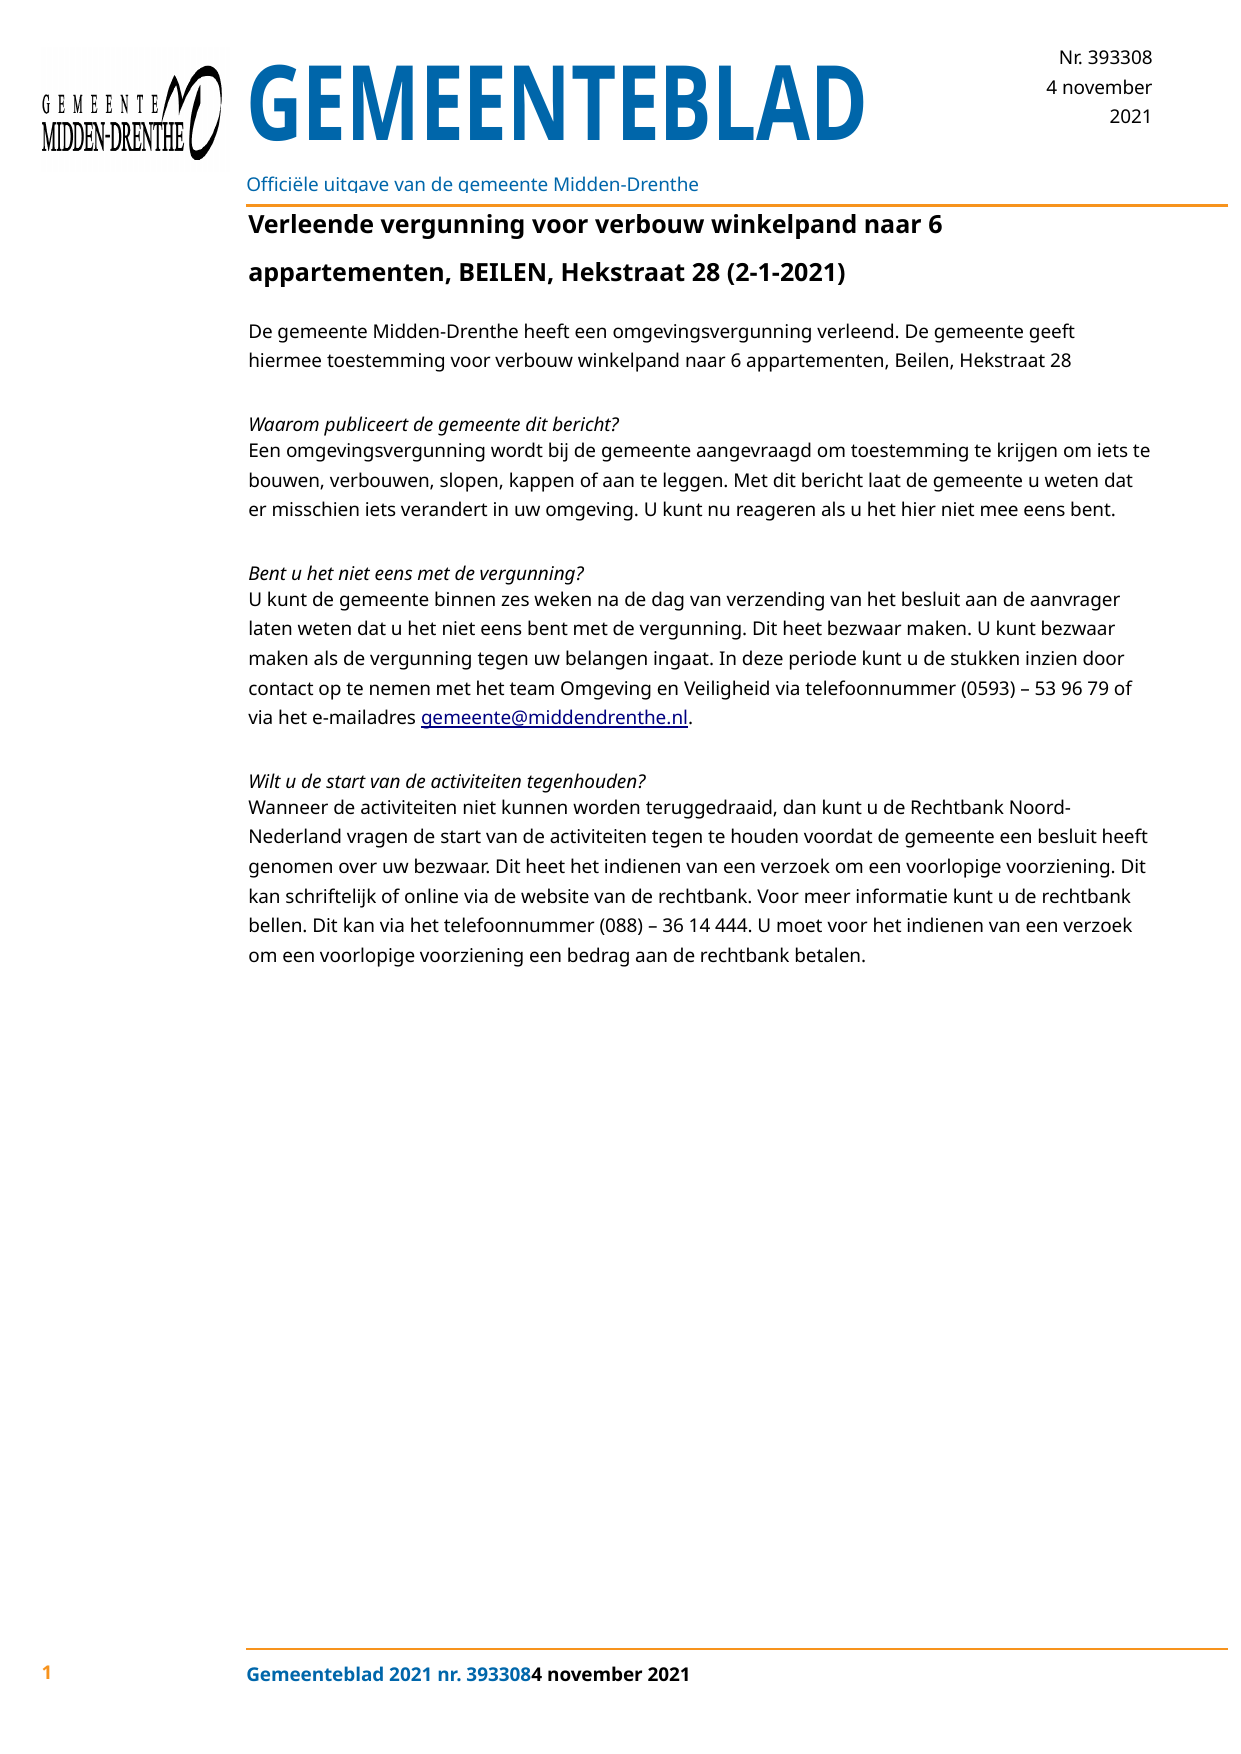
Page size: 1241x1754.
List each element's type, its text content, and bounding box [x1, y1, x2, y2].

text U kunt de gemeente binnen zes weken na de dag van verzending van het besluit aan de aanvrager laten weten dat u het niet eens bent met de vergunning. Dit heet bezwaar maken. U kunt bezwaar maken als de vergunning tegen uw belangen ingaat. In deze periode kunt u de stukken inzien door contact op te nemen met het team Omgeving en Veiligheid via telefoonnummer (0593) – 53 96 79 of via het e-mailadres gemeente@middendrenthe.nl. [248, 586, 1152, 730]
text Bent u het niet eens met de vergunning? [248, 560, 1152, 586]
picture [41, 47, 231, 172]
text Verleende vergunning voor verbouw winkelpand naar 6 appartementen, BEILEN, Hekstraat 28 (2-1-2021) [248, 207, 1152, 288]
text Een omgevingsvergunning wordt bij de gemeente aangevraagd om toestemming te krijgen om iets te bouwen, verbouwen, slopen, kappen of aan te leggen. Met dit bericht laat de gemeente u weten dat er misschien iets verandert in uw omgeving. U kunt nu reageren als u het hier niet mee eens bent. [248, 437, 1152, 522]
text Wilt u de start van de activiteiten tegenhouden? [248, 768, 1152, 794]
text Waarom publiceert de gemeente dit bericht? [248, 411, 1152, 437]
text Wanneer de activiteiten niet kunnen worden teruggedraaid, dan kunt u de Rechtbank Noord-Nederland vragen de start van de activiteiten tegen te houden voordat de gemeente een besluit heeft genomen over uw bezwaar. Dit heet het indienen van een verzoek om een voorlopige voorziening. Dit kan schriftelijk of online via de website van de rechtbank. Voor meer informatie kunt u de rechtbank bellen. Dit kan via het telefoonnummer (088) – 36 14 444. U moet voor het indienen van een verzoek om een voorlopige voorziening een bedrag aan de rechtbank betalen. [248, 794, 1152, 968]
text De gemeente Midden-Drenthe heeft een omgevingsvergunning verleend. De gemeente geeft hiermee toestemming voor verbouw winkelpand naar 6 appartementen, Beilen, Hekstraat 28 [248, 318, 1152, 373]
